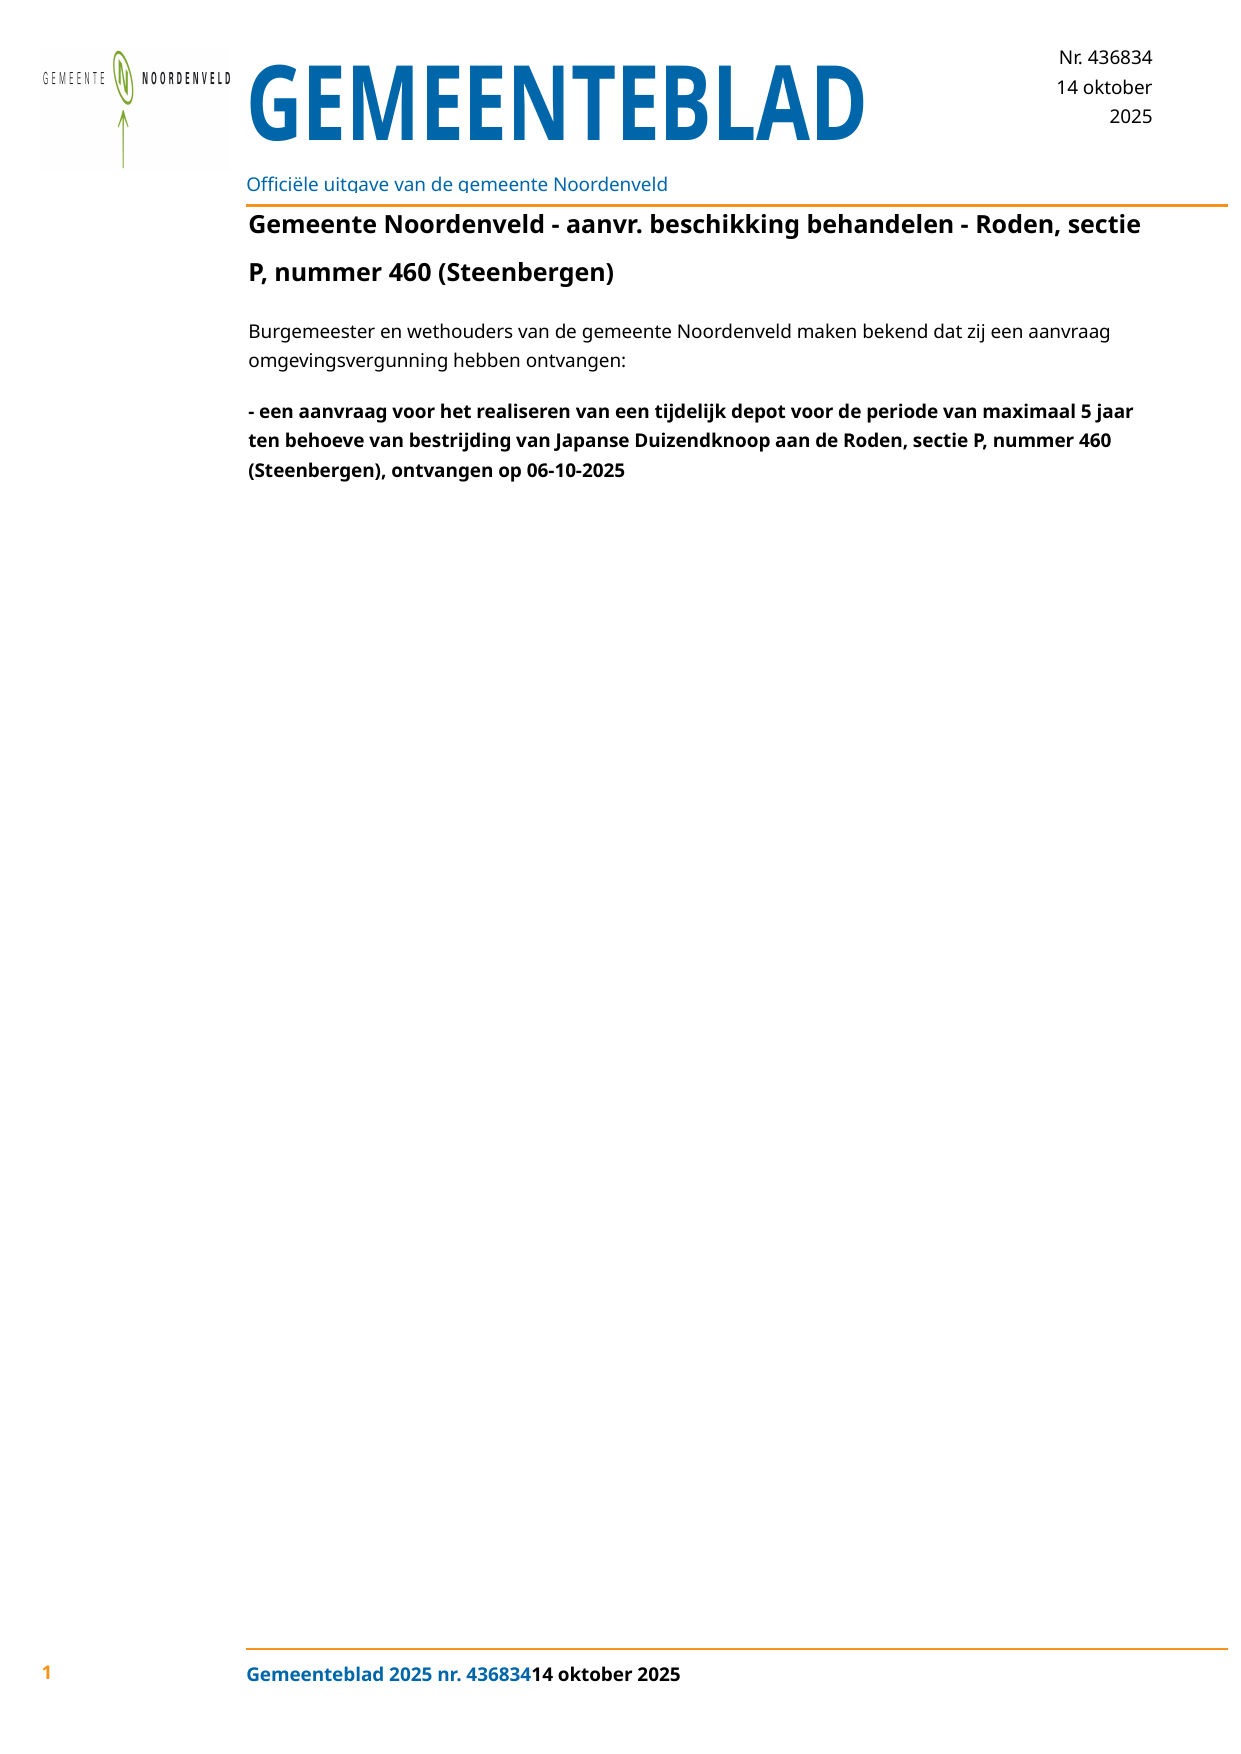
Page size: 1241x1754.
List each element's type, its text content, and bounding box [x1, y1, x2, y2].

text Gemeente Noordenveld - aanvr. beschikking behandelen - Roden, sectie P, nummer 460 (Steenbergen) [248, 207, 1152, 288]
text Burgemeester en wethouders van de gemeente Noordenveld maken bekend dat zij een aanvraag omgevingsvergunning hebben ontvangen: [248, 318, 1152, 373]
text - een aanvraag voor het realiseren van een tijdelijk depot voor de periode van maximaal 5 jaar ten behoeve van bestrijding van Japanse Duizendknoop aan de Roden, sectie P, nummer 460 (Steenbergen), ontvangen op 06-10-2025 [248, 398, 1152, 483]
picture [41, 47, 231, 172]
